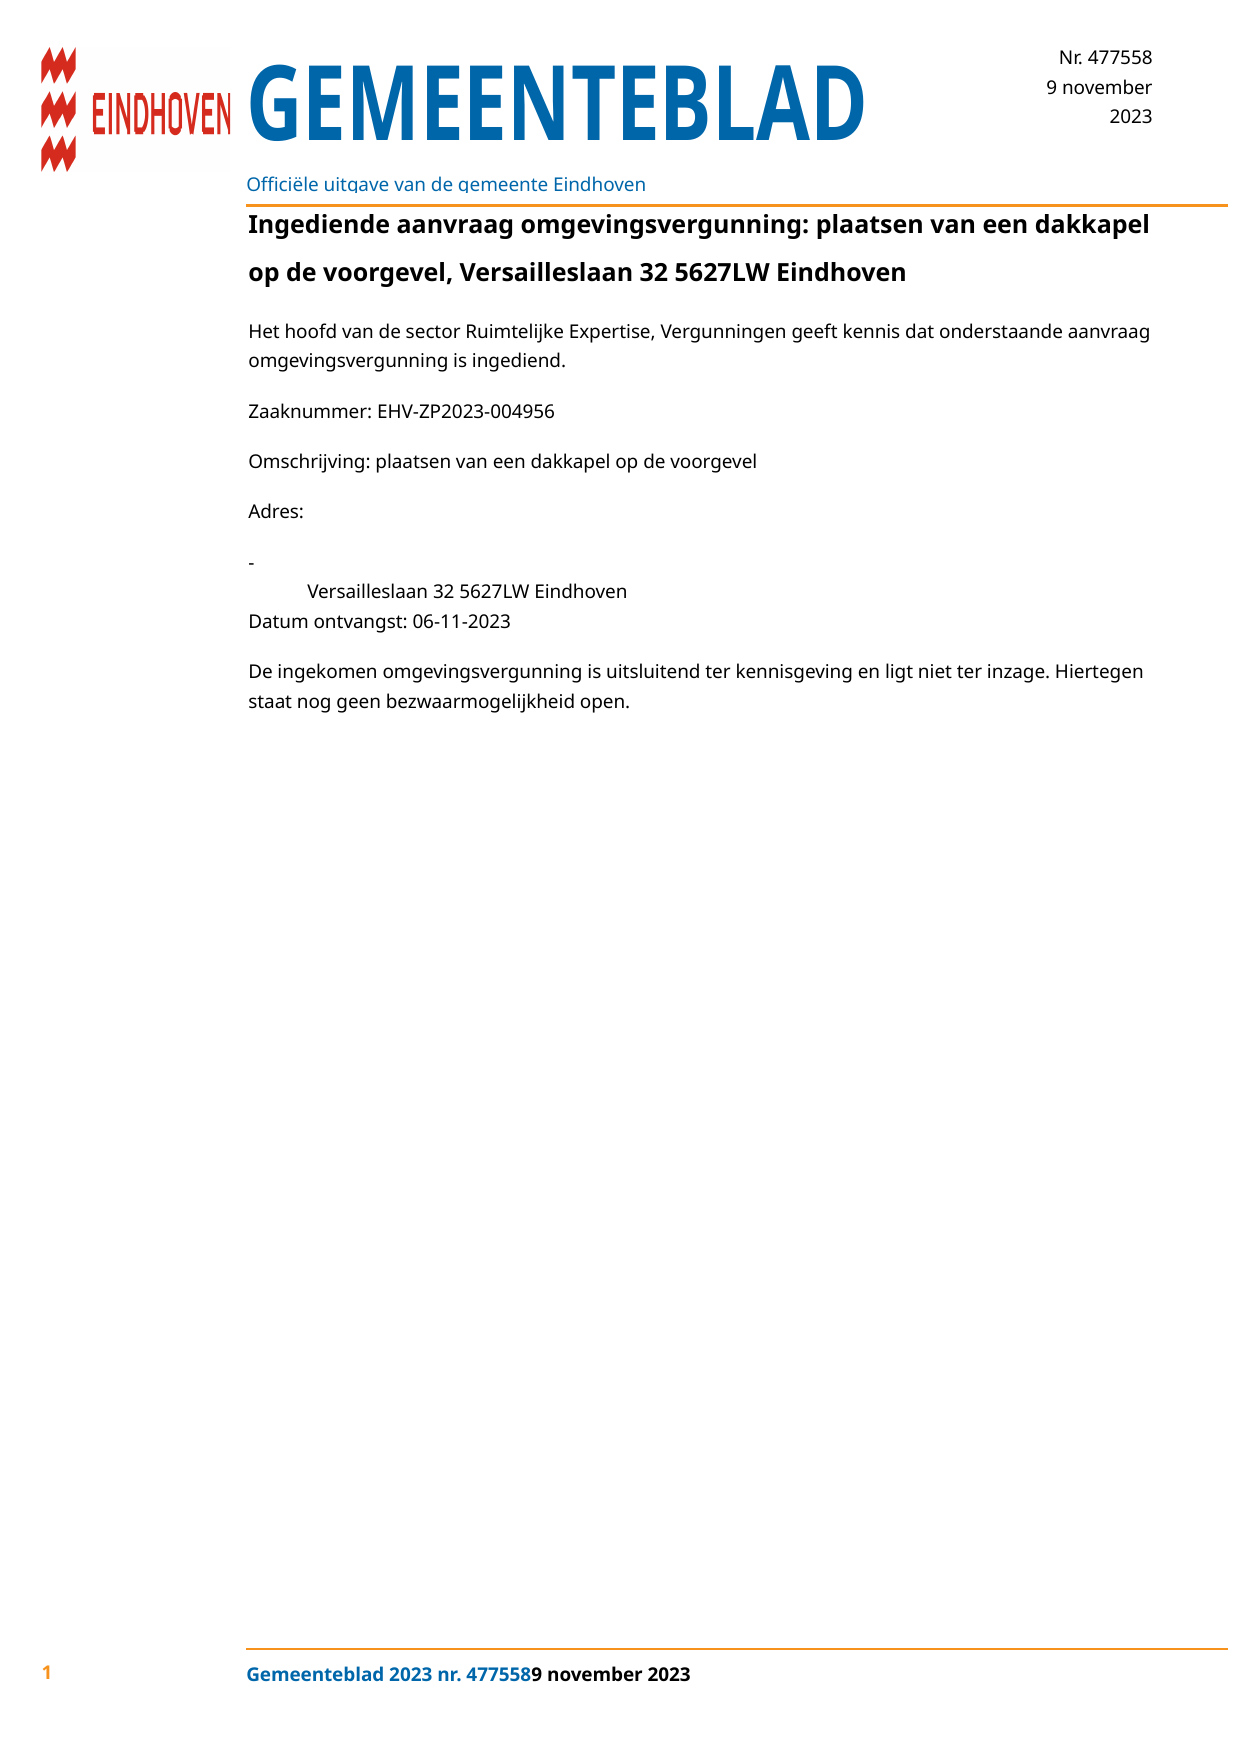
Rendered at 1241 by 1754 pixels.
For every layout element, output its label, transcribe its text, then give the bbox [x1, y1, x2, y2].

picture [41, 47, 231, 172]
list Versailleslaan 32 5627LW Eindhoven [248, 579, 1152, 604]
text Adres: [248, 499, 1152, 524]
text Omschrijving: plaatsen van een dakkapel op de voorgevel [248, 448, 1152, 474]
text De ingekomen omgevingsvergunning is uitsluitend ter kennisgeving en ligt niet ter inzage. Hiertegen staat nog geen bezwaarmogelijkheid open. [248, 659, 1152, 714]
text Datum ontvangst: 06-11-2023 [248, 608, 1152, 634]
text Het hoofd van de sector Ruimtelijke Expertise, Vergunningen geeft kennis dat onderstaande aanvraag omgevingsvergunning is ingediend. [248, 318, 1152, 373]
text Zaaknummer: EHV-ZP2023-004956 [248, 398, 1152, 424]
text Ingediende aanvraag omgevingsvergunning: plaatsen van een dakkapel op de voorgevel, Versailleslaan 32 5627LW Eindhoven [248, 207, 1152, 288]
